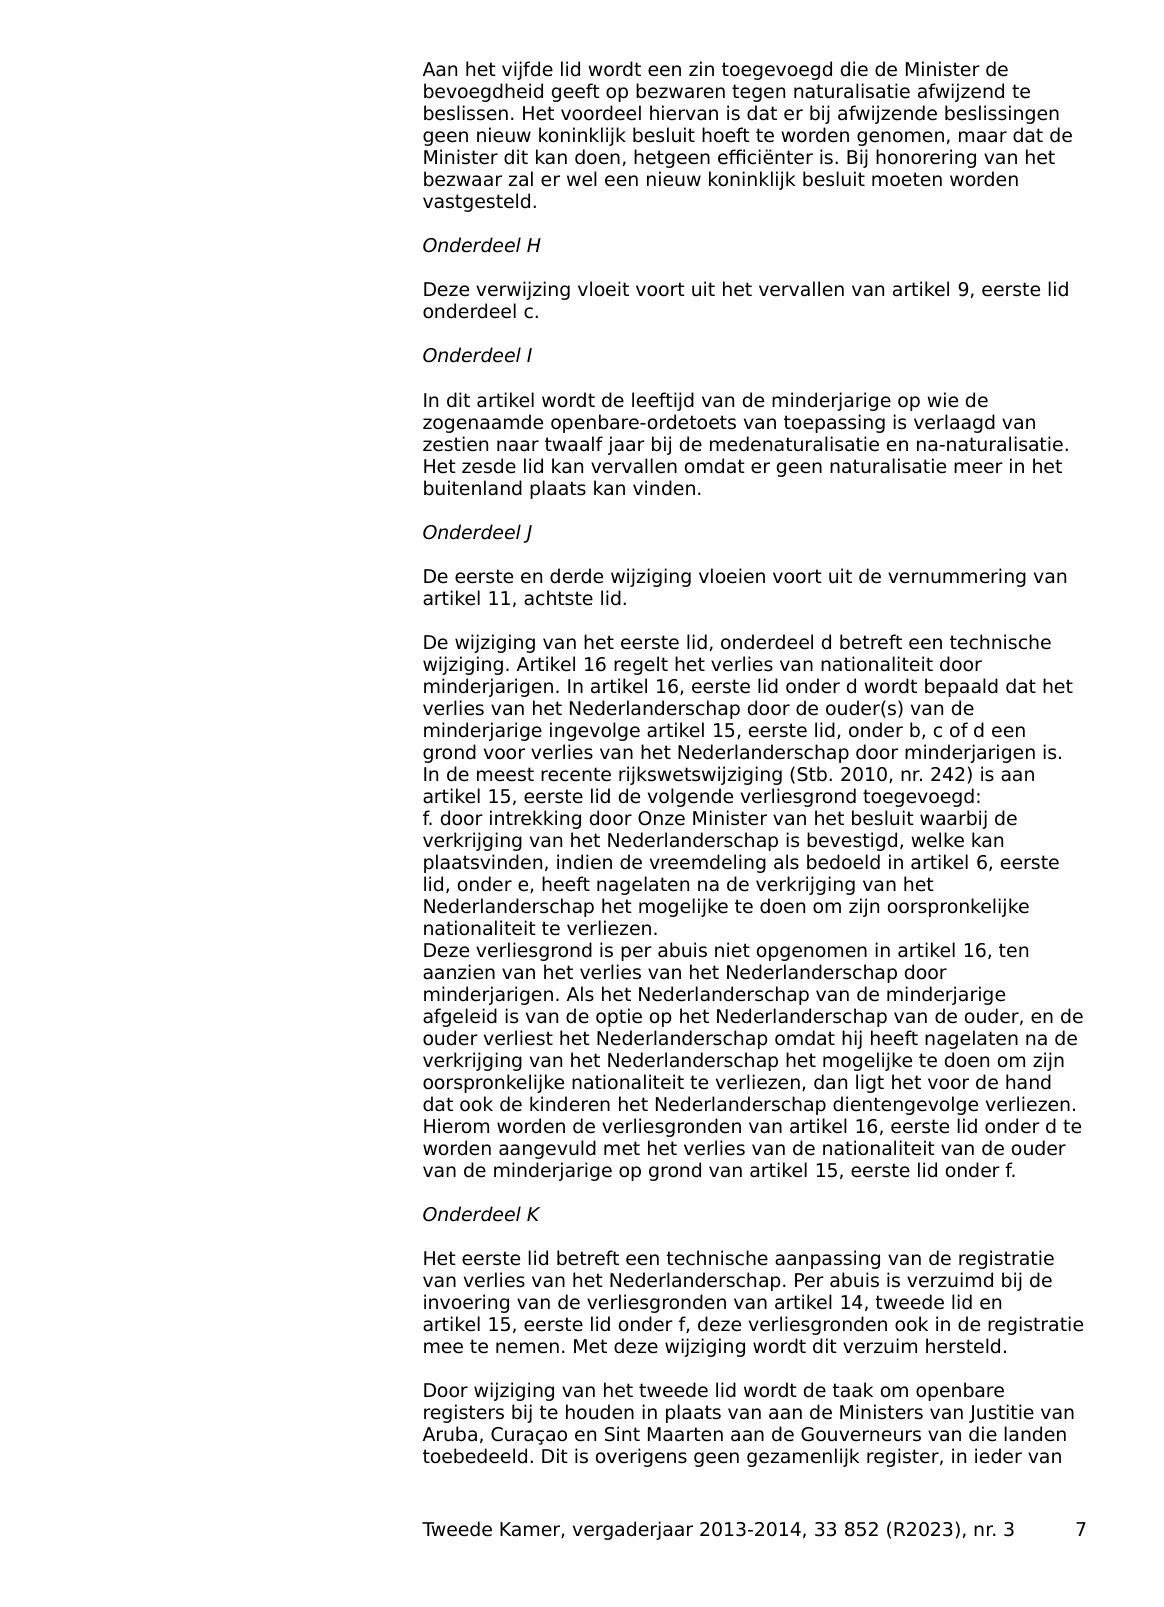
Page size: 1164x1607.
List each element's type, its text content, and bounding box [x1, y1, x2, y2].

text Het eerste lid betreft een technische aanpassing van de registratie van verlies van het Nederlanderschap. Per abuis is verzuimd bij de invoering van de verliesgronden van artikel 14, tweede lid en artikel 15, eerste lid onder f, deze verliesgronden ook in de registratie mee te nemen. Met deze wijziging wordt dit verzuim hersteld. [422, 1248, 1087, 1358]
subtitle Onderdeel H [422, 235, 1087, 257]
text Door wijziging van het tweede lid wordt de taak om openbare registers bij te houden in plaats van aan de Ministers van Justitie van Aruba, Curaçao en Sint Maarten aan de Gouverneurs van die landen toebedeeld. Dit is overigens geen gezamenlijk register, in ieder van [422, 1380, 1087, 1468]
text f. door intrekking door Onze Minister van het besluit waarbij de verkrijging van het Nederlanderschap is bevestigd, welke kan plaatsvinden, indien de vreemdeling als bedoeld in artikel 6, eerste lid, onder e, heeft nagelaten na de verkrijging van het Nederlanderschap het mogelijke te doen om zijn oorspronkelijke nationaliteit te verliezen. [422, 808, 1087, 940]
subtitle Onderdeel J [422, 522, 1087, 544]
subtitle Onderdeel I [422, 345, 1087, 367]
text De eerste en derde wijziging vloeien voort uit de vernummering van artikel 11, achtste lid. [422, 566, 1087, 610]
text De wijziging van het eerste lid, onderdeel d betreft een technische wijziging. Artikel 16 regelt het verlies van nationaliteit door minderjarigen. In artikel 16, eerste lid onder d wordt bepaald dat het verlies van het Nederlanderschap door de ouder(s) van de minderjarige ingevolge artikel 15, eerste lid, onder b, c of d een grond voor verlies van het Nederlanderschap door minderjarigen is. In de meest recente rijkswetswijziging (Stb. 2010, nr. 242) is aan artikel 15, eerste lid de volgende verliesgrond toegevoegd: [422, 632, 1087, 808]
text Deze verwijzing vloeit voort uit het vervallen van artikel 9, eerste lid onderdeel c. [422, 279, 1087, 323]
subtitle Onderdeel K [422, 1204, 1087, 1226]
text Deze verliesgrond is per abuis niet opgenomen in artikel 16, ten aanzien van het verlies van het Nederlanderschap door minderjarigen. Als het Nederlanderschap van de minderjarige afgeleid is van de optie op het Nederlanderschap van de ouder, en de ouder verliest het Nederlanderschap omdat hij heeft nagelaten na de verkrijging van het Nederlanderschap het mogelijke te doen om zijn oorspronkelijke nationaliteit te verliezen, dan ligt het voor de hand dat ook de kinderen het Nederlanderschap dientengevolge verliezen. Hierom worden de verliesgronden van artikel 16, eerste lid onder d te worden aangevuld met het verlies van de nationaliteit van de ouder van de minderjarige op grond van artikel 15, eerste lid onder f. [422, 940, 1087, 1181]
text In dit artikel wordt de leeftijd van de minderjarige op wie de zogenaamde openbare-ordetoets van toepassing is verlaagd van zestien naar twaalf jaar bij de medenaturalisatie en na-naturalisatie. Het zesde lid kan vervallen omdat er geen naturalisatie meer in het buitenland plaats kan vinden. [422, 389, 1087, 499]
text Aan het vijfde lid wordt een zin toegevoegd die de Minister de bevoegdheid geeft op bezwaren tegen naturalisatie afwijzend te beslissen. Het voordeel hiervan is dat er bij afwijzende beslissingen geen nieuw koninklijk besluit hoeft te worden genomen, maar dat de Minister dit kan doen, hetgeen efficiënter is. Bij honorering van het bezwaar zal er wel een nieuw koninklijk besluit moeten worden vastgesteld. [422, 59, 1087, 213]
